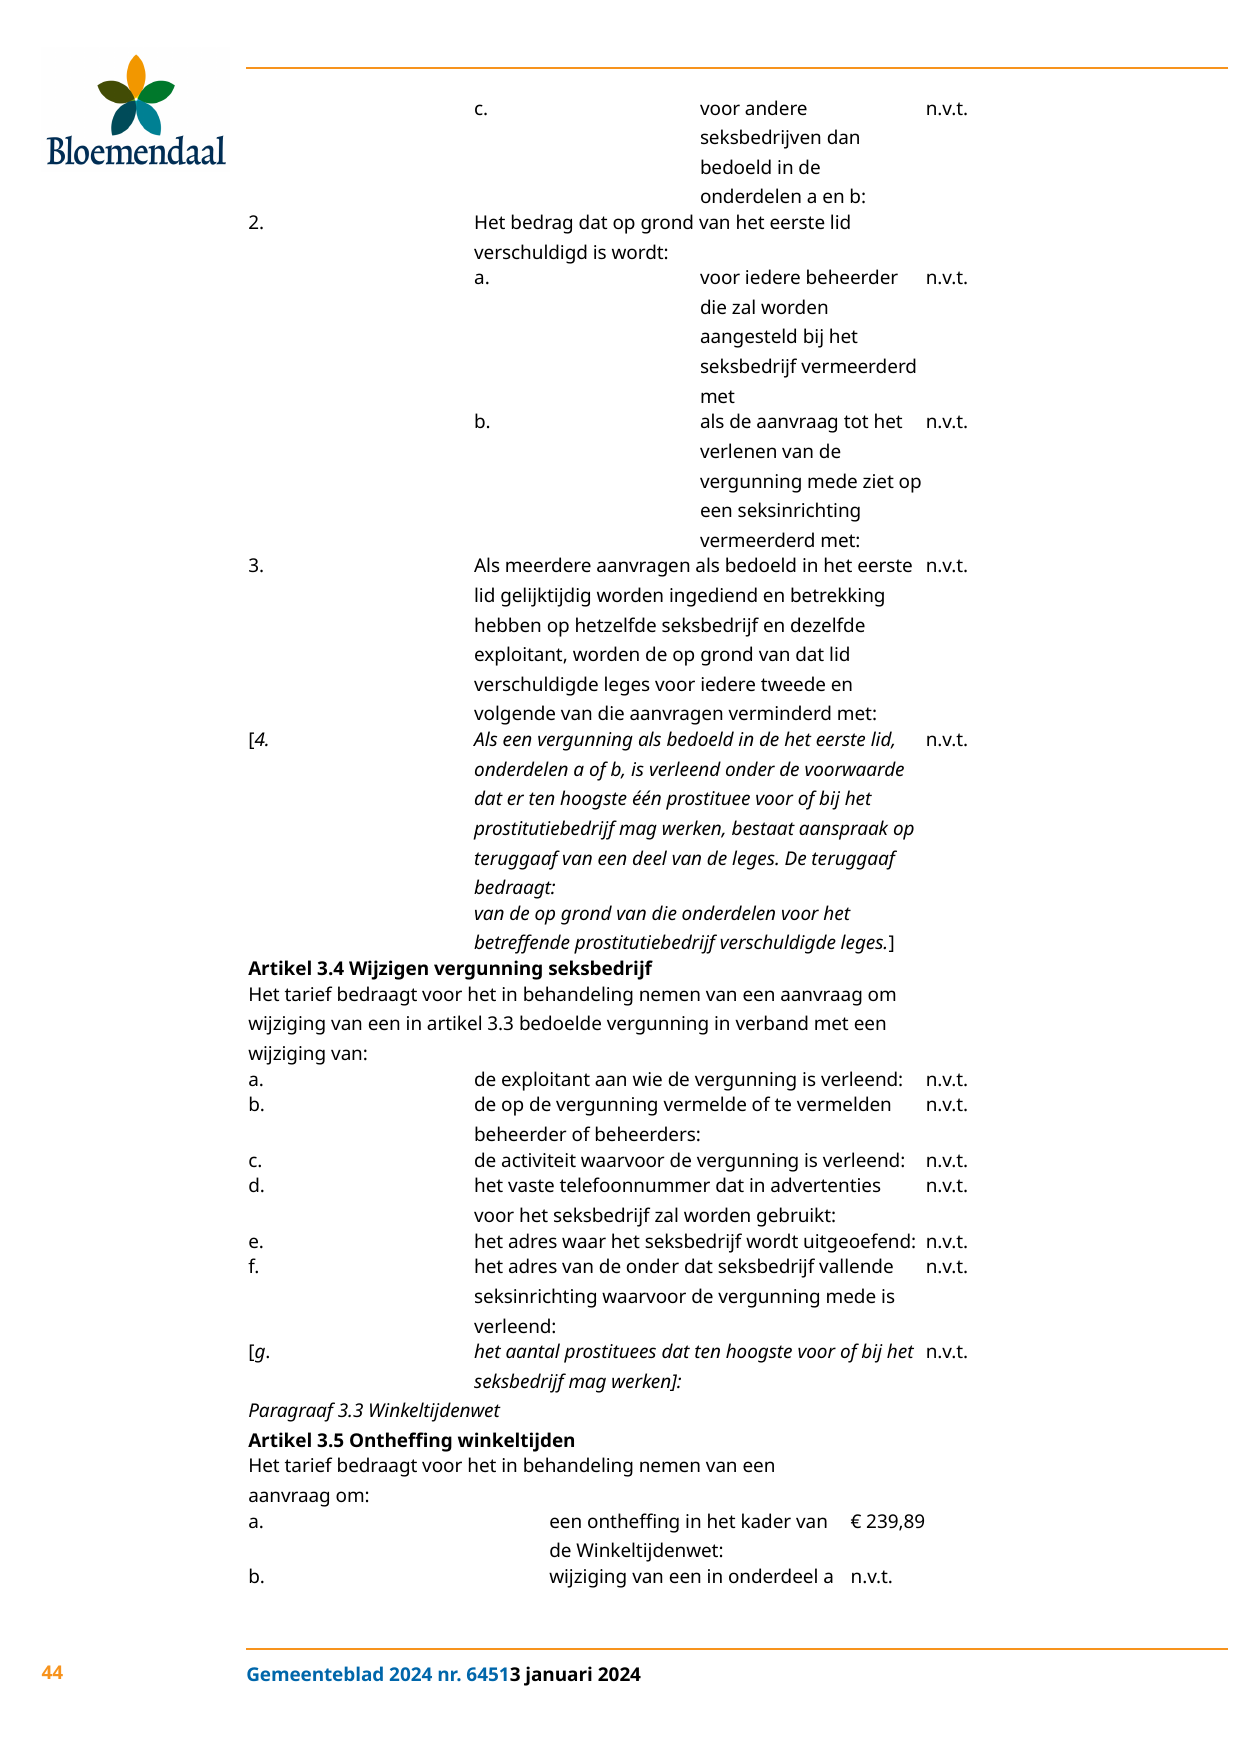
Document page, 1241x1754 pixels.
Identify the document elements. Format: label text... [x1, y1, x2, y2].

table_cell [926, 209, 1152, 264]
table_cell Als meerdere aanvragen als bedoeld in het eerste lid gelijktijdig worden ingediend en betrekking hebben op hetzelfde seksbedrijf en dezelfde exploitant, worden de op grond van dat lid verschuldigde leges voor iedere tweede en volgende van die aanvragen verminderd met: [474, 553, 926, 726]
table_cell [g. [248, 1339, 474, 1394]
table_cell b. [248, 1563, 549, 1589]
table_cell het aantal prostituees dat ten hoogste voor of bij het seksbedrijf mag werken]: [474, 1339, 926, 1394]
picture [41, 47, 231, 172]
table_cell Het tarief bedraagt voor het in behandeling nemen van een aanvraag om wijziging van een in artikel 3.3 bedoelde vergunning in verband met een wijziging van: [248, 981, 926, 1066]
table_cell e. [248, 1228, 474, 1254]
table_cell [248, 95, 474, 209]
table_cell € 239,89 [850, 1508, 1152, 1563]
table_cell b. [248, 1092, 474, 1147]
table_cell de op de vergunning vermelde of te vermelden beheerder of beheerders: [474, 1092, 926, 1147]
table_cell c. [248, 1147, 474, 1173]
table_cell Het bedrag dat op grond van het eerste lid verschuldigd is wordt: [474, 209, 926, 264]
table_cell 3. [248, 553, 474, 726]
table_cell de exploitant aan wie de vergunning is verleend: [474, 1066, 926, 1092]
table_cell n.v.t. [926, 1173, 1152, 1228]
table_cell van de op grond van die onderdelen voor het betreffende prostitutiebedrijf verschuldigde leges.] [474, 900, 926, 955]
table_cell c. [474, 95, 700, 209]
table_cell n.v.t. [926, 1339, 1152, 1394]
table_cell [248, 900, 474, 955]
table_cell [850, 1453, 1152, 1508]
table_header [850, 1427, 1152, 1453]
table_cell het vaste telefoonnummer dat in advertenties voor het seksbedrijf zal worden gebruikt: [474, 1173, 926, 1228]
table_cell voor iedere beheerder die zal worden aangesteld bij het seksbedrijf vermeerderd met [700, 265, 926, 409]
table_cell n.v.t. [926, 1254, 1152, 1339]
table_cell [926, 900, 1152, 955]
table_cell n.v.t. [926, 1147, 1152, 1173]
table_cell n.v.t. [926, 409, 1152, 553]
table_header Artikel 3.5 Ontheffing winkeltijden [248, 1427, 850, 1453]
table_cell wijziging van een in onderdeel a [549, 1563, 850, 1589]
table_cell d. [248, 1173, 474, 1228]
text Paragraaf 3.3 Winkeltijdenwet [248, 1397, 1152, 1423]
table_cell n.v.t. [926, 1066, 1152, 1092]
table_cell een ontheffing in het kader van de Winkeltijdenwet: [549, 1508, 850, 1563]
table_cell n.v.t. [926, 95, 1152, 209]
table_cell [926, 981, 1152, 1066]
table_cell a. [474, 265, 700, 409]
table_cell het adres van de onder dat seksbedrijf vallende seksinrichting waarvoor de vergunning mede is verleend: [474, 1254, 926, 1339]
table_cell [926, 955, 1152, 981]
table_cell de activiteit waarvoor de vergunning is verleend: [474, 1147, 926, 1173]
table_cell n.v.t. [850, 1563, 1152, 1589]
table_cell n.v.t. [926, 553, 1152, 726]
table_cell als de aanvraag tot het verlenen van de vergunning mede ziet op een seksinrichting vermeerderd met: [700, 409, 926, 553]
table_cell a. [248, 1508, 549, 1563]
table_cell Als een vergunning als bedoeld in de het eerste lid, onderdelen a of b, is verleend onder de voorwaarde dat er ten hoogste één prostituee voor of bij het prostitutiebedrijf mag werken, bestaat aanspraak op teruggaaf van een deel van de leges. De teruggaaf bedraagt: [474, 726, 926, 900]
table_cell [248, 265, 474, 409]
table_cell Artikel 3.4 Wijzigen vergunning seksbedrijf [248, 955, 926, 981]
table_cell n.v.t. [926, 1092, 1152, 1147]
table_cell n.v.t. [926, 1228, 1152, 1254]
table_cell [248, 409, 474, 553]
table_cell f. [248, 1254, 474, 1339]
table_cell b. [474, 409, 700, 553]
table_cell n.v.t. [926, 265, 1152, 409]
table_cell n.v.t. [926, 726, 1152, 900]
table_cell voor andere seksbedrijven dan bedoeld in de onderdelen a en b: [700, 95, 926, 209]
table_cell het adres waar het seksbedrijf wordt uitgeoefend: [474, 1228, 926, 1254]
table_cell [4. [248, 726, 474, 900]
table_cell 2. [248, 209, 474, 264]
table_cell a. [248, 1066, 474, 1092]
table_cell Het tarief bedraagt voor het in behandeling nemen van een aanvraag om: [248, 1453, 850, 1508]
